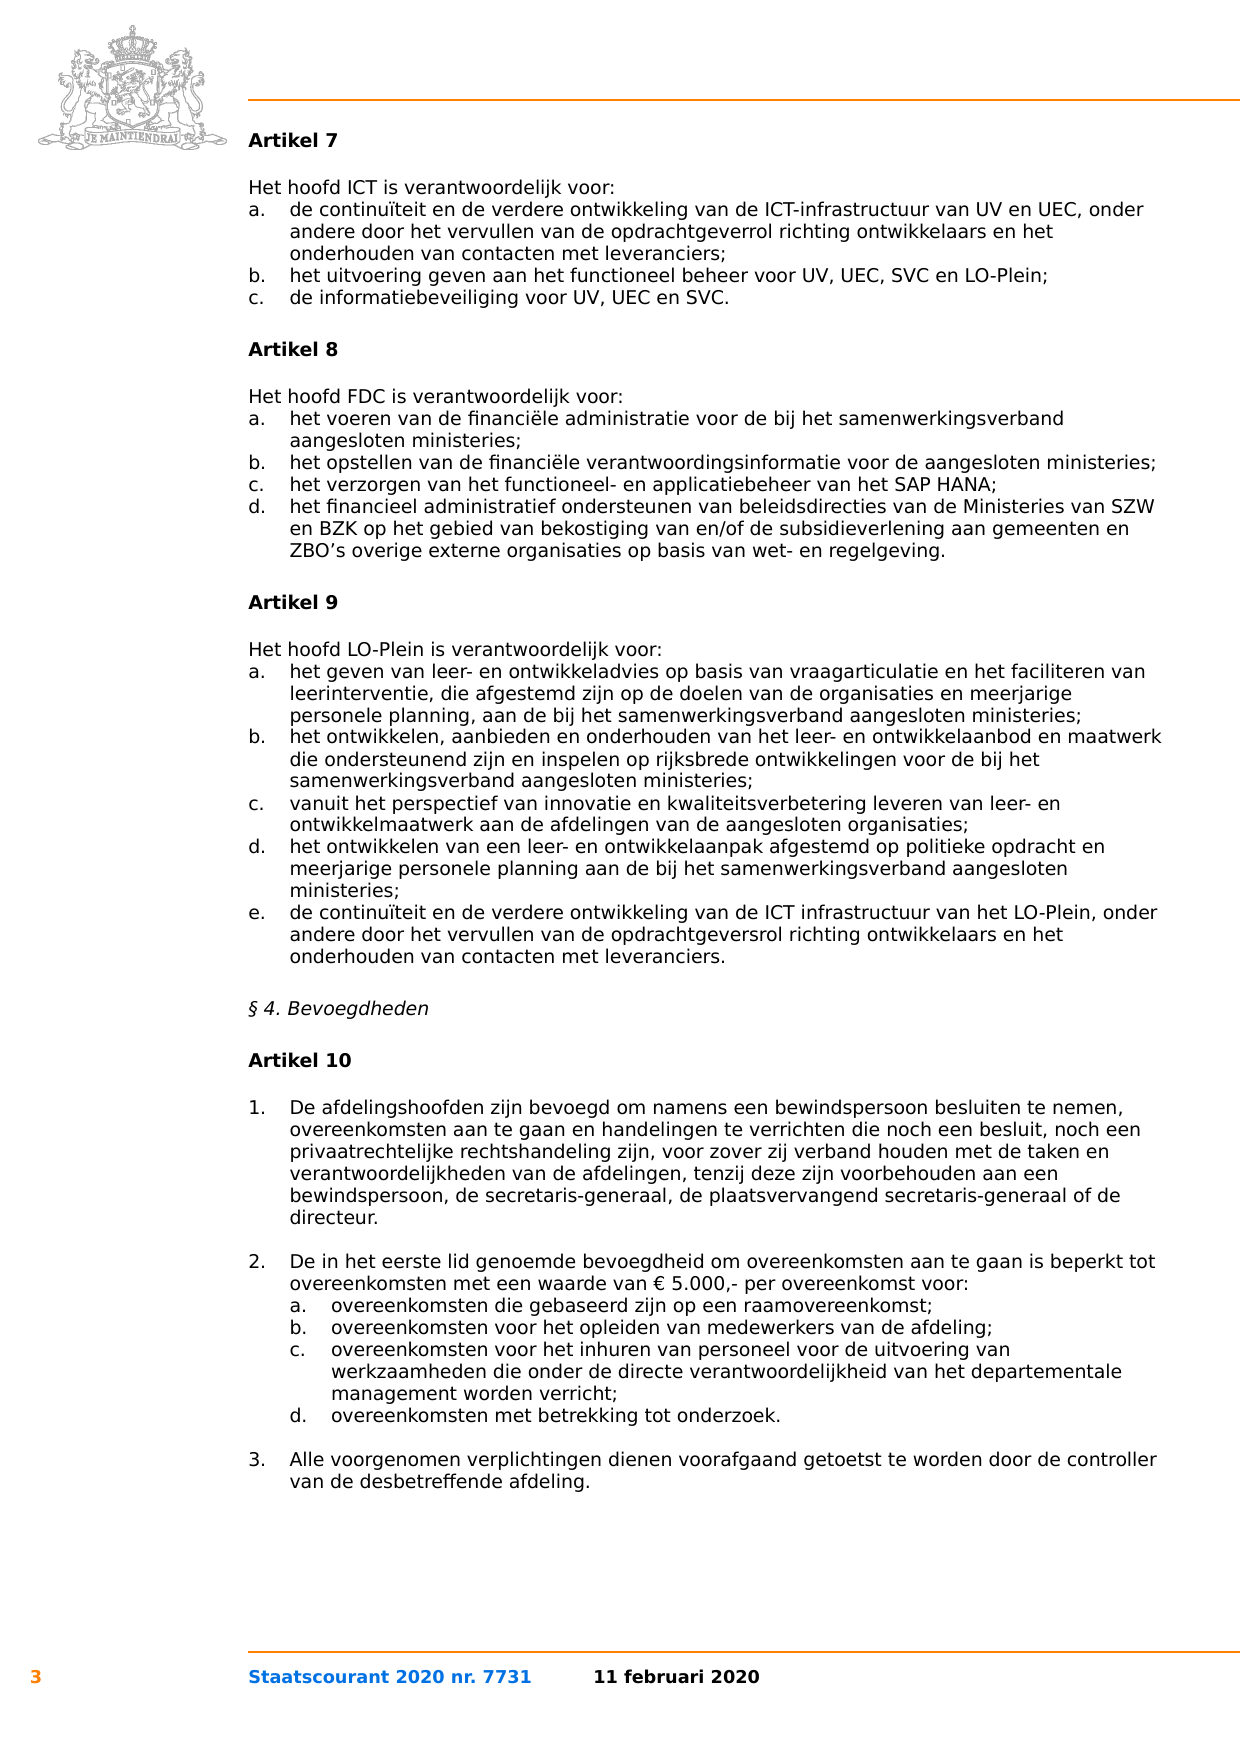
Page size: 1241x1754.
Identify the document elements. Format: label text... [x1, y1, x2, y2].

text b. overeenkomsten voor het opleiden van medewerkers van de afdeling; [289, 1317, 1163, 1339]
text c. overeenkomsten voor het inhuren van personeel voor de uitvoering van werkzaamheden die onder de directe verantwoordelijkheid van het departementale management worden verricht; [289, 1339, 1163, 1405]
text b. het ontwikkelen, aanbieden en onderhouden van het leer- en ontwikkelaanbod en maatwerk die ondersteunend zijn en inspelen op rijksbrede ontwikkelingen voor de bij het samenwerkingsverband aangesloten ministeries; [248, 726, 1163, 792]
subtitle § 4. Bevoegdheden [248, 998, 1163, 1020]
text d. overeenkomsten met betrekking tot onderzoek. [289, 1405, 1163, 1427]
text a. overeenkomsten die gebaseerd zijn op een raamovereenkomst; [289, 1295, 1163, 1317]
text c. het verzorgen van het functioneel- en applicatiebeheer van het SAP HANA; [248, 474, 1163, 496]
subtitle Artikel 7 [248, 130, 1163, 152]
text c. de informatiebeveiliging voor UV, UEC en SVC. [248, 287, 1163, 309]
text Het hoofd FDC is verantwoordelijk voor: [248, 386, 1163, 408]
text 2. De in het eerste lid genoemde bevoegdheid om overeenkomsten aan te gaan is beperkt tot overeenkomsten met een waarde van € 5.000,- per overeenkomst voor: [248, 1251, 1163, 1295]
text a. het voeren van de financiële administratie voor de bij het samenwerkingsverband aangesloten ministeries; [248, 408, 1163, 452]
text a. de continuïteit en de verdere ontwikkeling van de ICT-infrastructuur van UV en UEC, onder andere door het vervullen van de opdrachtgeverrol richting ontwikkelaars en het onderhouden van contacten met leveranciers; [248, 199, 1163, 265]
text Het hoofd LO-Plein is verantwoordelijk voor: [248, 638, 1163, 661]
text e. de continuïteit en de verdere ontwikkeling van de ICT infrastructuur van het LO-Plein, onder andere door het vervullen van de opdrachtgeversrol richting ontwikkelaars en het onderhouden van contacten met leveranciers. [248, 902, 1163, 968]
text c. vanuit het perspectief van innovatie en kwaliteitsverbetering leveren van leer- en ontwikkelmaatwerk aan de afdelingen van de aangesloten organisaties; [248, 792, 1163, 836]
subtitle Artikel 8 [248, 339, 1163, 361]
text d. het ontwikkelen van een leer- en ontwikkelaanpak afgestemd op politieke opdracht en meerjarige personele planning aan de bij het samenwerkingsverband aangesloten ministeries; [248, 836, 1163, 902]
text a. het geven van leer- en ontwikkeladvies op basis van vraagarticulatie en het faciliteren van leerinterventie, die afgestemd zijn op de doelen van de organisaties en meerjarige personele planning, aan de bij het samenwerkingsverband aangesloten ministeries; [248, 661, 1163, 726]
subtitle Artikel 9 [248, 592, 1163, 613]
text 3. Alle voorgenomen verplichtingen dienen voorafgaand getoetst te worden door de controller van de desbetreffende afdeling. [248, 1449, 1163, 1493]
text d. het financieel administratief ondersteunen van beleidsdirecties van de Ministeries van SZW en BZK op het gebied van bekostiging van en/of de subsidieverlening aan gemeenten en ZBO’s overige externe organisaties op basis van wet- en regelgeving. [248, 496, 1163, 562]
text Het hoofd ICT is verantwoordelijk voor: [248, 177, 1163, 199]
text 1. De afdelingshoofden zijn bevoegd om namens een bewindspersoon besluiten te nemen, overeenkomsten aan te gaan en handelingen te verrichten die noch een besluit, noch een privaatrechtelijke rechtshandeling zijn, voor zover zij verband houden met de taken en verantwoordelijkheden van de afdelingen, tenzij deze zijn voorbehouden aan een bewindspersoon, de secretaris-generaal, de plaatsvervangend secretaris-generaal of de directeur. [248, 1097, 1163, 1229]
text b. het opstellen van de financiële verantwoordingsinformatie voor de aangesloten ministeries; [248, 452, 1163, 474]
text b. het uitvoering geven aan het functioneel beheer voor UV, UEC, SVC en LO-Plein; [248, 265, 1163, 287]
picture [38, 25, 227, 150]
subtitle Artikel 10 [248, 1050, 1163, 1072]
